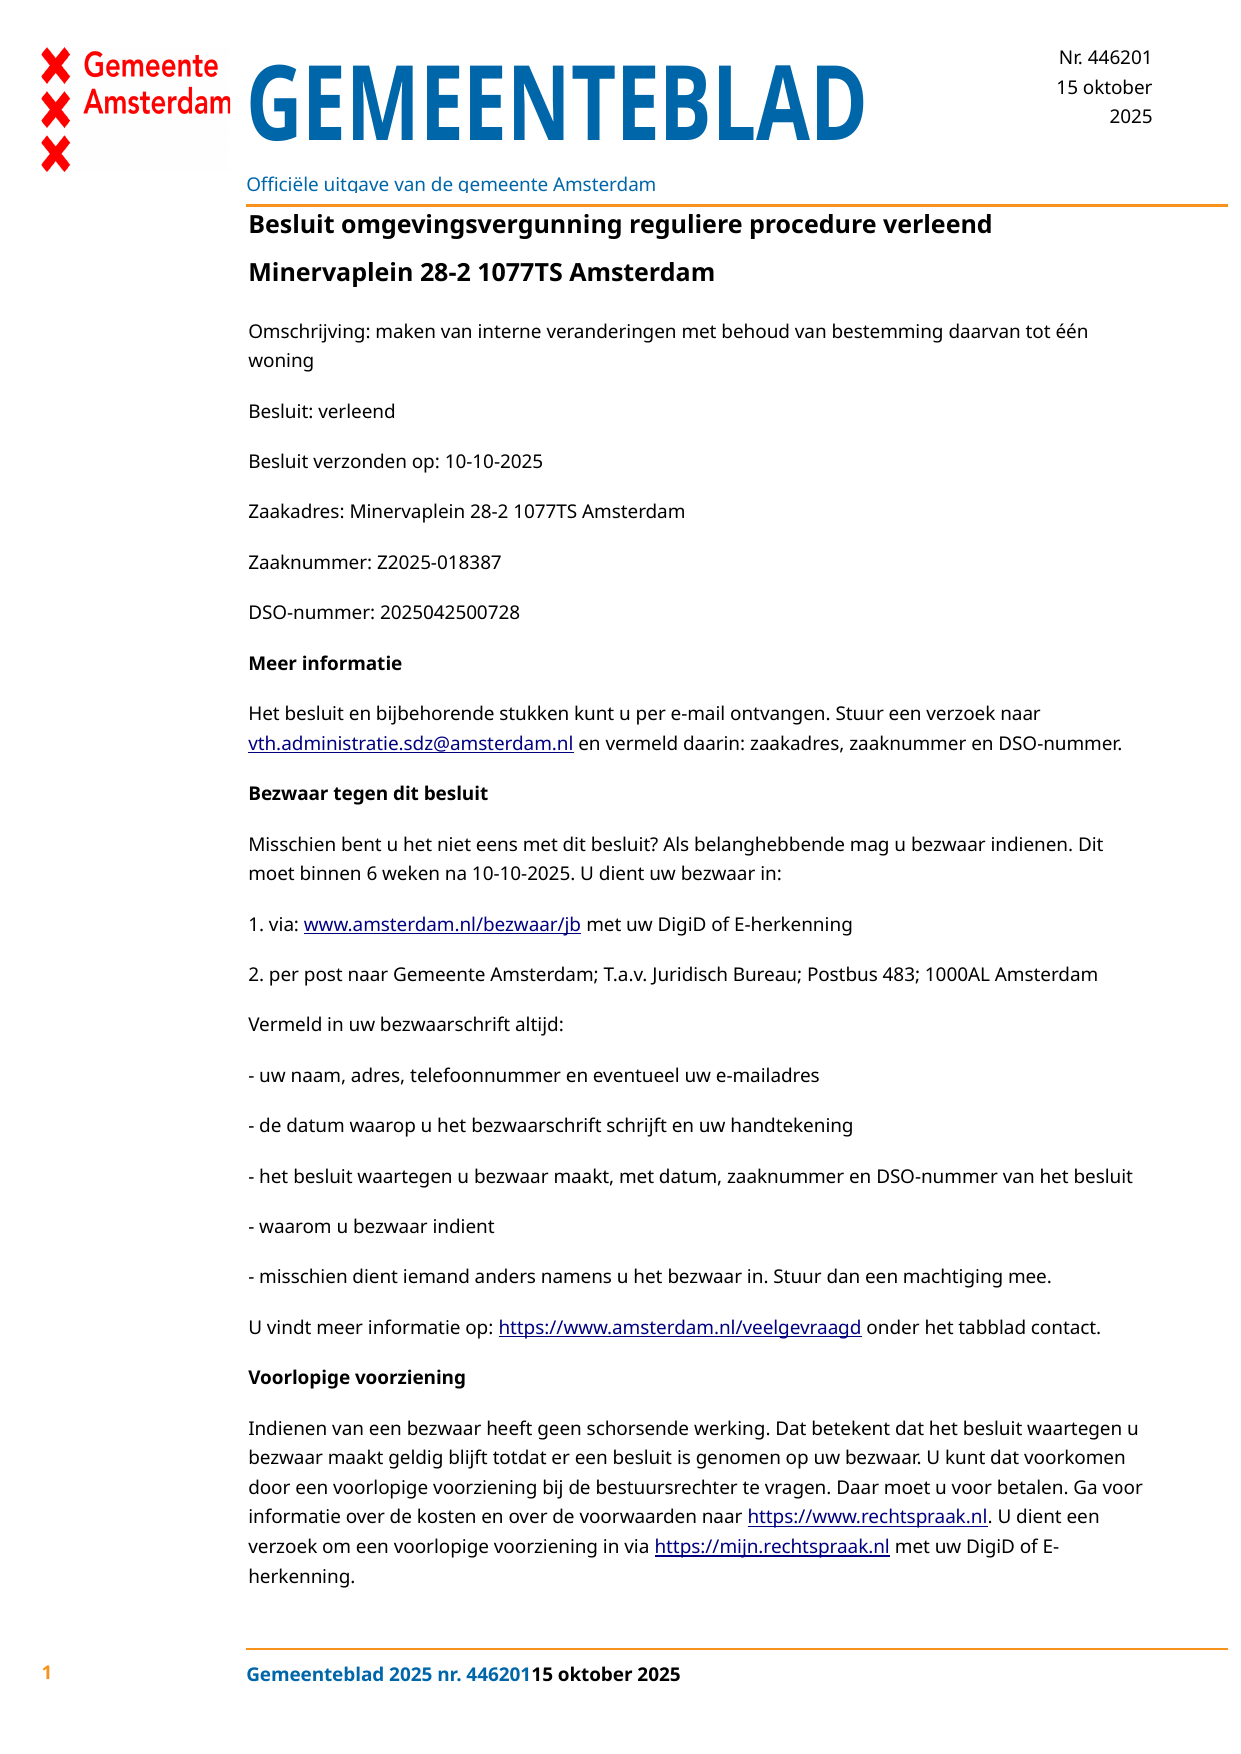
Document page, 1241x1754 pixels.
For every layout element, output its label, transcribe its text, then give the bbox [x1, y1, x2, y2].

text - misschien dient iemand anders namens u het bezwaar in. Stuur dan een machtiging mee. [248, 1264, 1152, 1289]
text - waarom u bezwaar indient [248, 1213, 1152, 1239]
text Misschien bent u het niet eens met dit besluit? Als belanghebbende mag u bezwaar indienen. Dit moet binnen 6 weken na 10-10-2025. U dient uw bezwaar in: [248, 831, 1152, 886]
text Voorlopige voorziening [248, 1364, 1152, 1390]
text Zaakadres: Minervaplein 28-2 1077TS Amsterdam [248, 499, 1152, 524]
text Zaaknummer: Z2025-018387 [248, 549, 1152, 575]
text - het besluit waartegen u bezwaar maakt, met datum, zaaknummer en DSO-nummer van het besluit [248, 1163, 1152, 1189]
text Besluit verzonden op: 10-10-2025 [248, 448, 1152, 474]
text - de datum waarop u het bezwaarschrift schrijft en uw handtekening [248, 1112, 1152, 1138]
text - uw naam, adres, telefoonnummer en eventueel uw e-mailadres [248, 1062, 1152, 1088]
text Omschrijving: maken van interne veranderingen met behoud van bestemming daarvan tot één woning [248, 318, 1152, 373]
text U vindt meer informatie op: https://www.amsterdam.nl/veelgevraagd onder het tabblad contact. [248, 1314, 1152, 1340]
text Indienen van een bezwaar heeft geen schorsende werking. Dat betekent dat het besluit waartegen u bezwaar maakt geldig blijft totdat er een besluit is genomen op uw bezwaar. U kunt dat voorkomen door een voorlopige voorziening bij de bestuursrechter te vragen. Daar moet u voor betalen. Ga voor informatie over de kosten en over de voorwaarden naar https://www.rechtspraak.nl. U dient een verzoek om een voorlopige voorziening in via https://mijn.rechtspraak.nl met uw DigiD of E-herkenning. [248, 1415, 1152, 1589]
picture [41, 47, 231, 172]
text Besluit: verleend [248, 398, 1152, 424]
text DSO-nummer: 2025042500728 [248, 599, 1152, 625]
text 1. via: www.amsterdam.nl/bezwaar/jb met uw DigiD of E-herkenning [248, 911, 1152, 937]
text Besluit omgevingsvergunning reguliere procedure verleend Minervaplein 28-2 1077TS Amsterdam [248, 207, 1152, 288]
text 2. per post naar Gemeente Amsterdam; T.a.v. Juridisch Bureau; Postbus 483; 1000AL Amsterdam [248, 961, 1152, 987]
text Meer informatie [248, 650, 1152, 676]
text Bezwaar tegen dit besluit [248, 780, 1152, 806]
text Vermeld in uw bezwaarschrift altijd: [248, 1012, 1152, 1037]
text Het besluit en bijbehorende stukken kunt u per e-mail ontvangen. Stuur een verzoek naar vth.administratie.sdz@amsterdam.nl en vermeld daarin: zaakadres, zaaknummer en DSO-nummer. [248, 700, 1152, 756]
